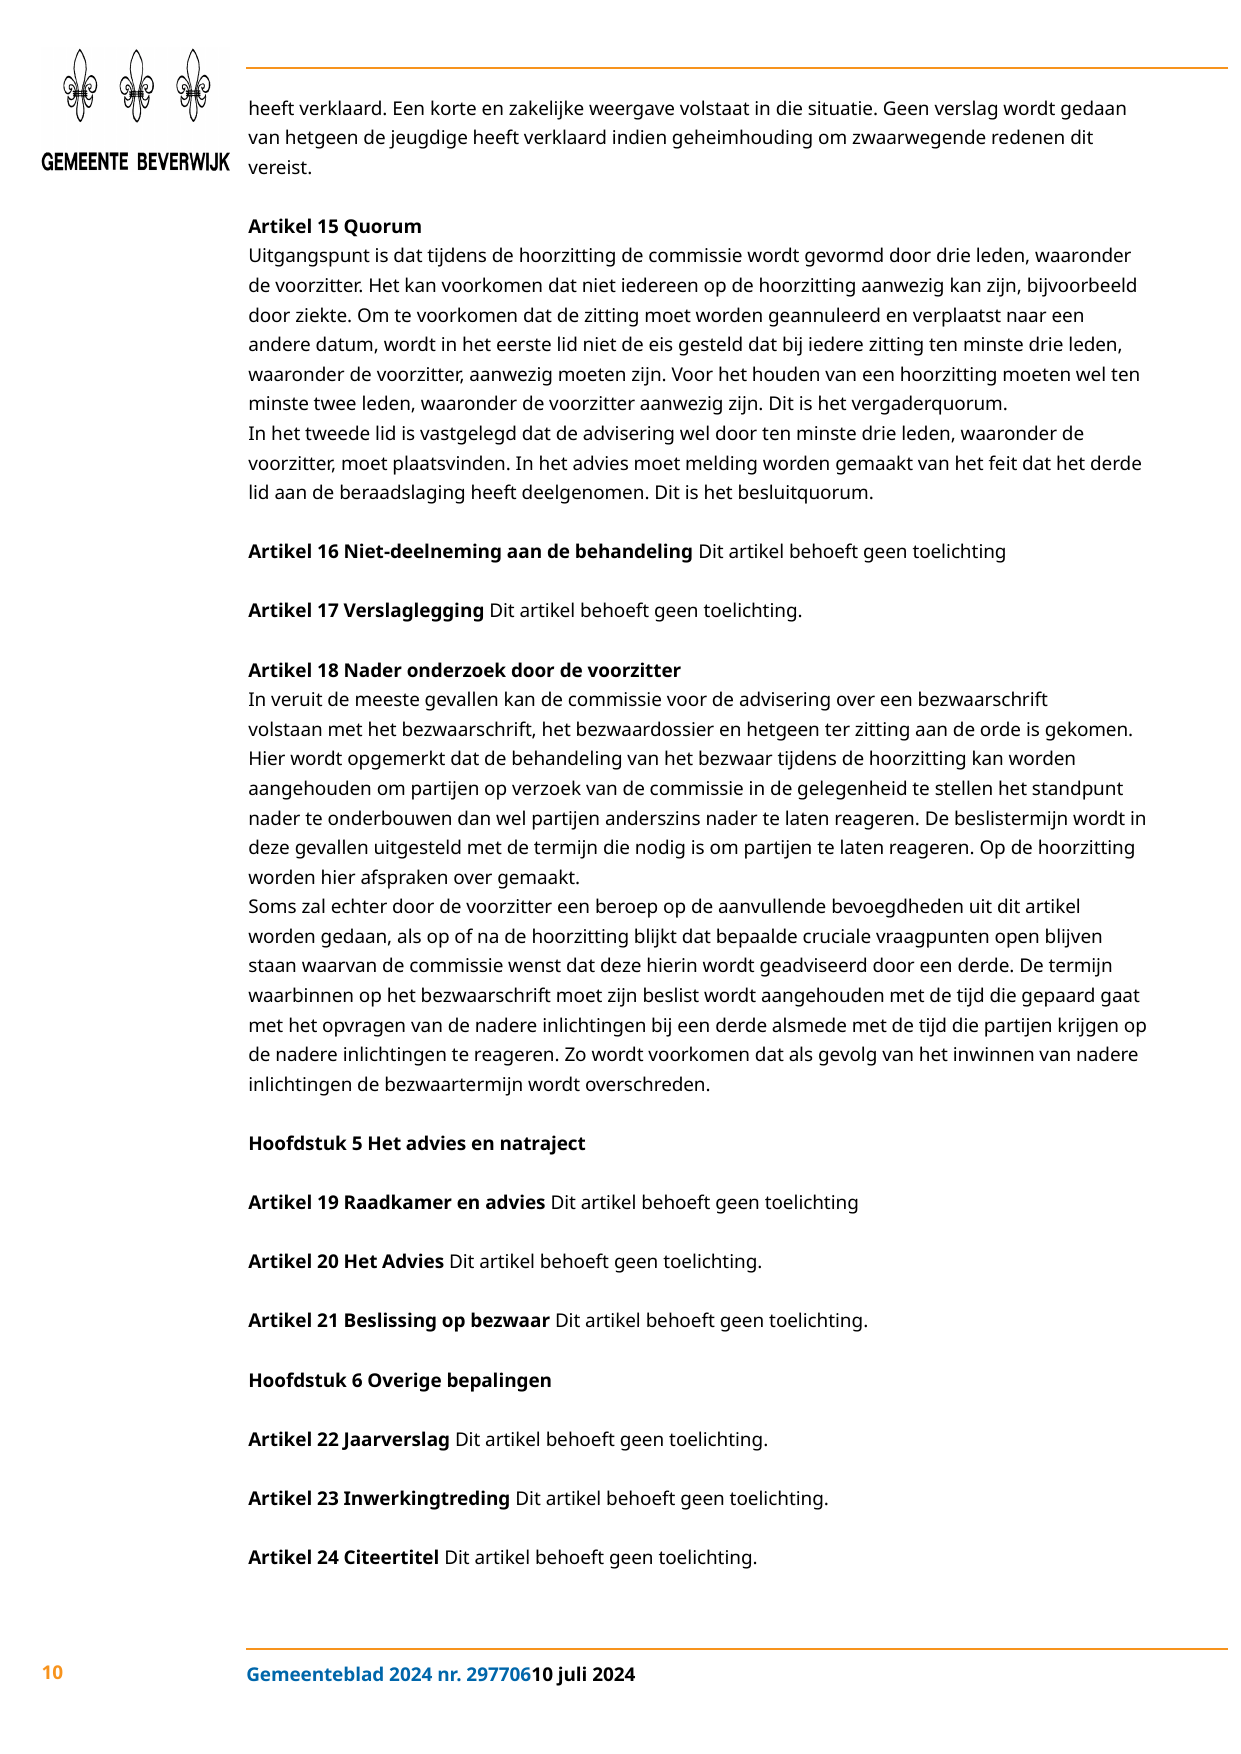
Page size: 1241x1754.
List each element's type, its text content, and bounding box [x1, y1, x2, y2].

text Artikel 22 Jaarverslag Dit artikel behoeft geen toelichting. [248, 1426, 1152, 1452]
text Uitgangspunt is dat tijdens de hoorzitting de commissie wordt gevormd door drie leden, waaronder de voorzitter. Het kan voorkomen dat niet iedereen op de hoorzitting aanwezig kan zijn, bijvoorbeeld door ziekte. Om te voorkomen dat de zitting moet worden geannuleerd en verplaatst naar een andere datum, wordt in het eerste lid niet de eis gesteld dat bij iedere zitting ten minste drie leden, waaronder de voorzitter, aanwezig moeten zijn. Voor het houden van een hoorzitting moeten wel ten minste twee leden, waaronder de voorzitter aanwezig zijn. Dit is het vergaderquorum. [248, 243, 1152, 416]
text Artikel 18 Nader onderzoek door de voorzitter [248, 657, 1152, 683]
text Artikel 23 Inwerkingtreding Dit artikel behoeft geen toelichting. [248, 1485, 1152, 1511]
text Artikel 19 Raadkamer en advies Dit artikel behoeft geen toelichting [248, 1189, 1152, 1215]
text In het tweede lid is vastgelegd dat de advisering wel door ten minste drie leden, waaronder de voorzitter, moet plaatsvinden. In het advies moet melding worden gemaakt van het feit dat het derde lid aan de beraadslaging heeft deelgenomen. Dit is het besluitquorum. [248, 420, 1152, 505]
text Artikel 16 Niet-deelneming aan de behandeling Dit artikel behoeft geen toelichting [248, 538, 1152, 564]
text heeft verklaard. Een korte en zakelijke weergave volstaat in die situatie. Geen verslag wordt gedaan van hetgeen de jeugdige heeft verklaard indien geheimhouding om zwaarwegende redenen dit vereist. [248, 95, 1152, 180]
text Artikel 17 Verslaglegging Dit artikel behoeft geen toelichting. [248, 598, 1152, 623]
picture [41, 47, 231, 172]
text Artikel 20 Het Advies Dit artikel behoeft geen toelichting. [248, 1248, 1152, 1274]
text Artikel 21 Beslissing op bezwaar Dit artikel behoeft geen toelichting. [248, 1308, 1152, 1333]
text Hoofdstuk 5 Het advies en natraject [248, 1130, 1152, 1156]
text Artikel 24 Citeertitel Dit artikel behoeft geen toelichting. [248, 1544, 1152, 1570]
text In veruit de meeste gevallen kan de commissie voor de advisering over een bezwaarschrift [248, 686, 1152, 712]
text Artikel 15 Quorum [248, 213, 1152, 239]
text Hoofdstuk 6 Overige bepalingen [248, 1367, 1152, 1393]
text volstaan met het bezwaarschrift, het bezwaardossier en hetgeen ter zitting aan de orde is gekomen. Hier wordt opgemerkt dat de behandeling van het bezwaar tijdens de hoorzitting kan worden aangehouden om partijen op verzoek van de commissie in de gelegenheid te stellen het standpunt nader te onderbouwen dan wel partijen anderszins nader te laten reageren. De beslistermijn wordt in deze gevallen uitgesteld met de termijn die nodig is om partijen te laten reageren. Op de hoorzitting worden hier afspraken over gemaakt. [248, 716, 1152, 890]
text Soms zal echter door de voorzitter een beroep op de aanvullende bevoegdheden uit dit artikel worden gedaan, als op of na de hoorzitting blijkt dat bepaalde cruciale vraagpunten open blijven staan waarvan de commissie wenst dat deze hierin wordt geadviseerd door een derde. De termijn waarbinnen op het bezwaarschrift moet zijn beslist wordt aangehouden met de tijd die gepaard gaat met het opvragen van de nadere inlichtingen bij een derde alsmede met de tijd die partijen krijgen op de nadere inlichtingen te reageren. Zo wordt voorkomen dat als gevolg van het inwinnen van nadere inlichtingen de bezwaartermijn wordt overschreden. [248, 893, 1152, 1097]
